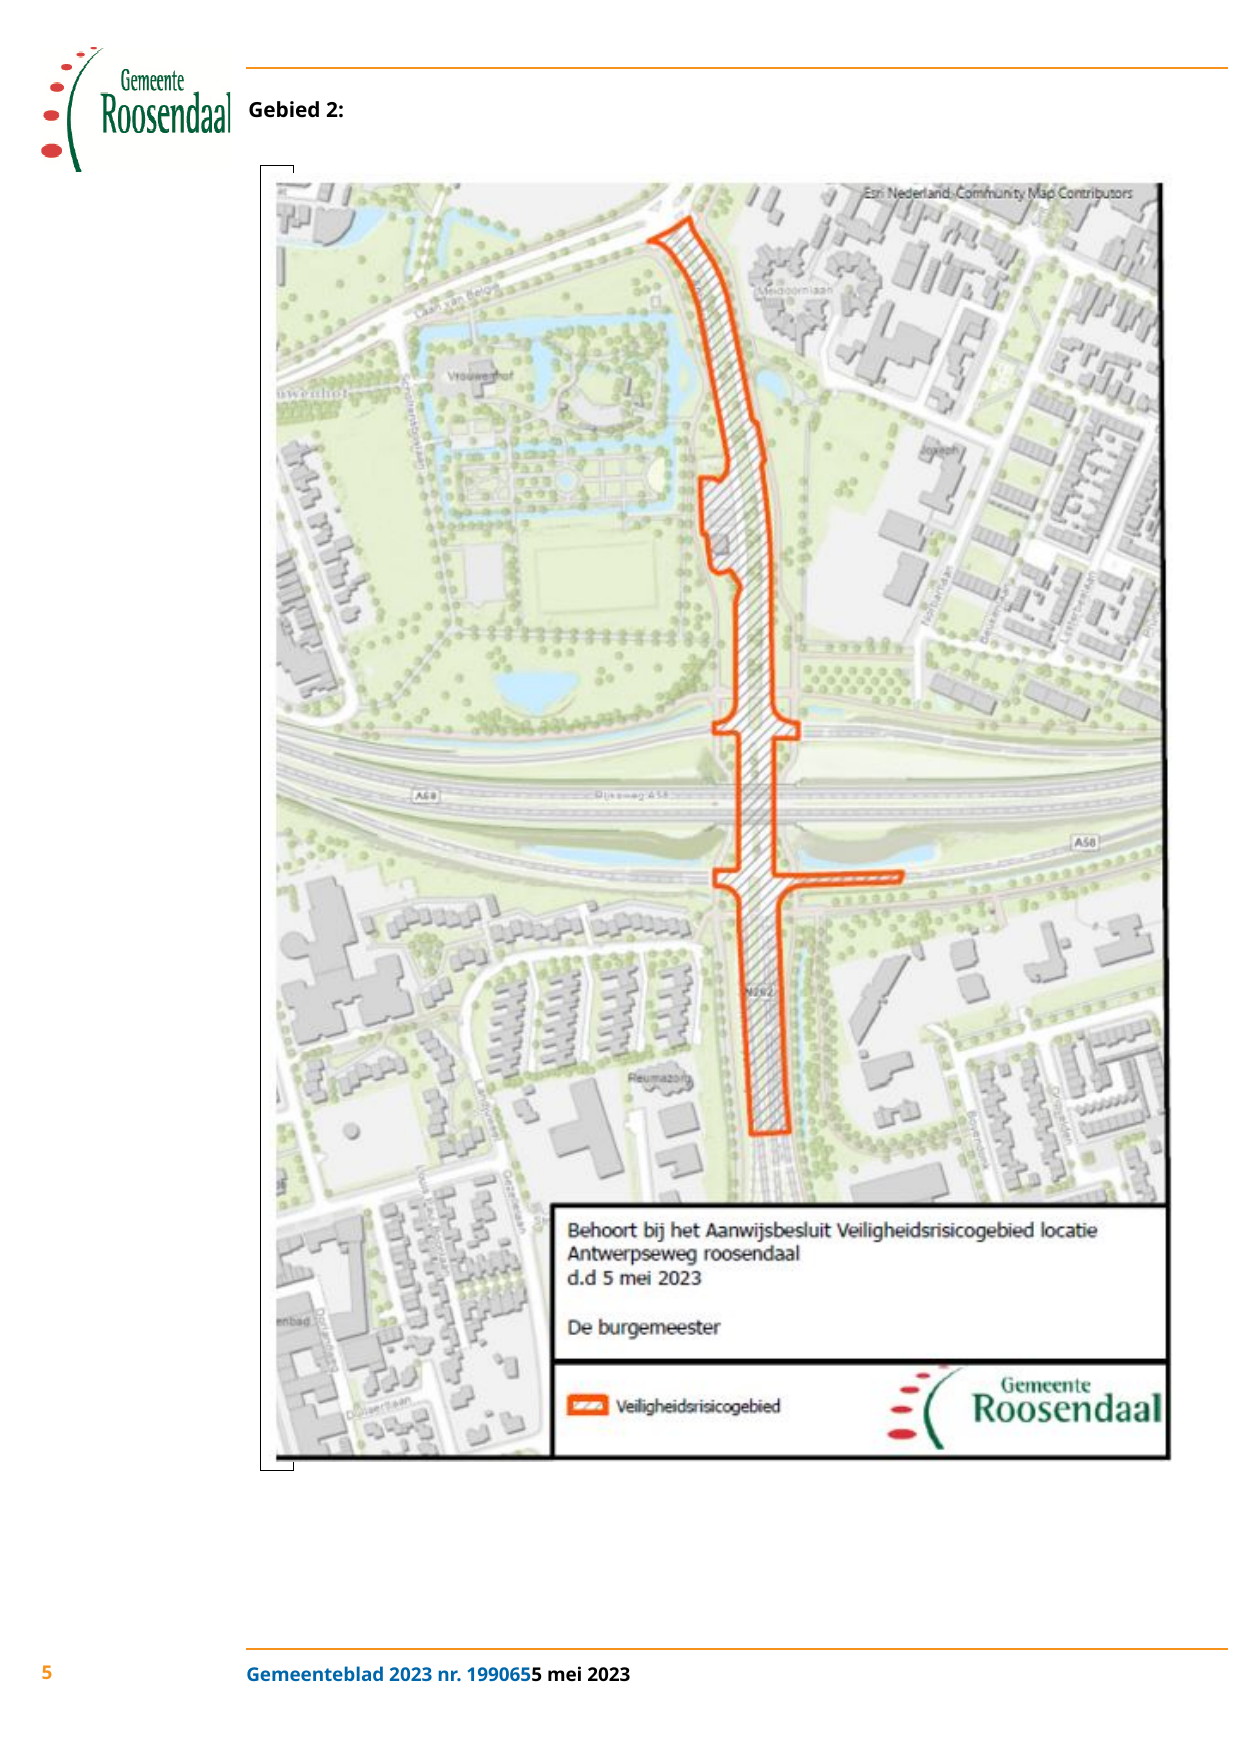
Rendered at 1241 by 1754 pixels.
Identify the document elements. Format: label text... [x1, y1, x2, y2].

text Gebied 2: [248, 95, 1152, 123]
picture [41, 47, 231, 172]
picture [268, 173, 1173, 1462]
